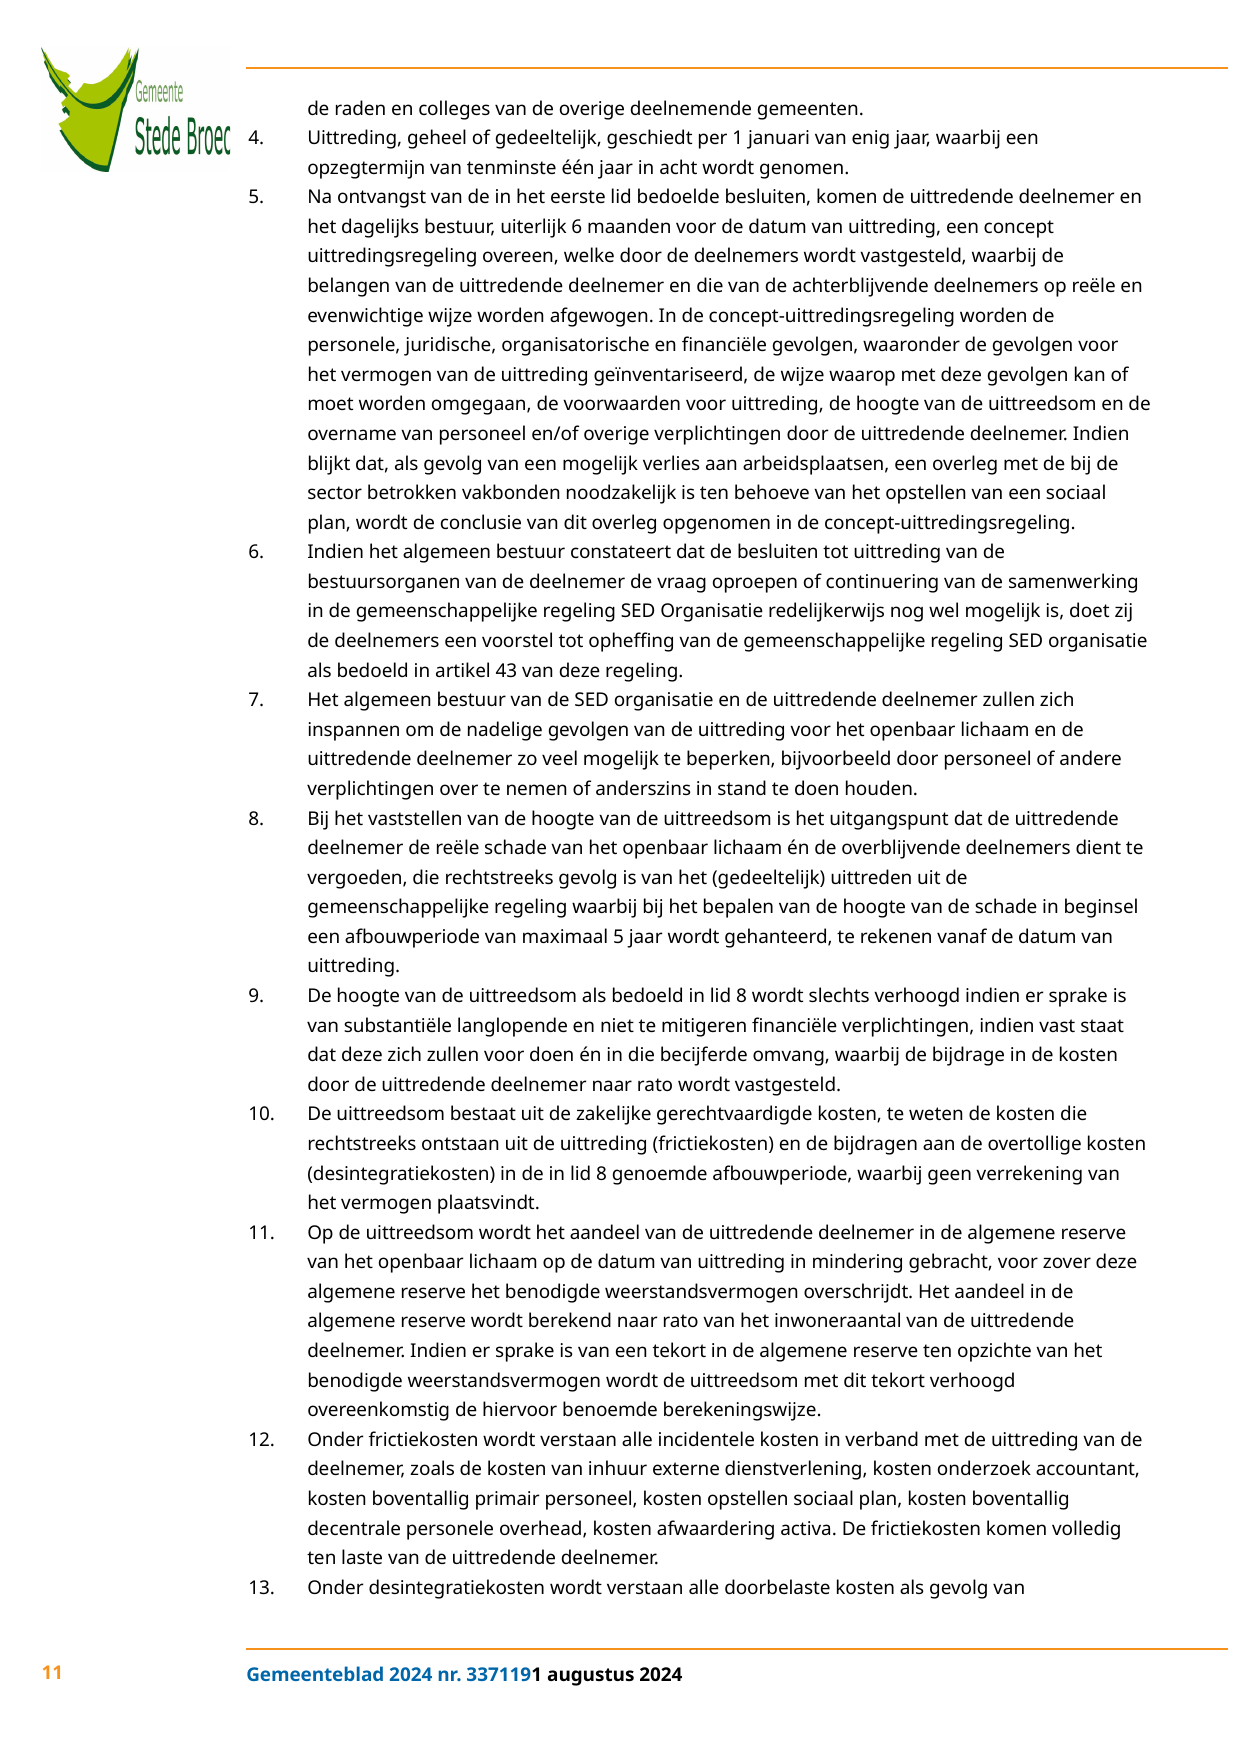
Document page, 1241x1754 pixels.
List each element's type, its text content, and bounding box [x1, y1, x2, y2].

list Bij het vaststellen van de hoogte van de uittreedsom is het uitgangspunt dat de uittredende deelnemer de reële schade van het openbaar lichaam én de overblijvende deelnemers dient te vergoeden, die rechtstreeks gevolg is van het (gedeeltelijk) uittreden uit de gemeenschappelijke regeling waarbij bij het bepalen van de hoogte van de schade in beginsel een afbouwperiode van maximaal 5 jaar wordt gehanteerd, te rekenen vanaf de datum van uittreding. [248, 805, 1152, 978]
list Indien het algemeen bestuur constateert dat de besluiten tot uittreding van de bestuursorganen van de deelnemer de vraag oproepen of continuering van de samenwerking in de gemeenschappelijke regeling SED Organisatie redelijkerwijs nog wel mogelijk is, doet zij de deelnemers een voorstel tot opheffing van de gemeenschappelijke regeling SED organisatie als bedoeld in artikel 43 van deze regeling. [248, 538, 1152, 683]
list De hoogte van de uittreedsom als bedoeld in lid 8 wordt slechts verhoogd indien er sprake is van substantiële langlopende en niet te mitigeren financiële verplichtingen, indien vast staat dat deze zich zullen voor doen én in die becijferde omvang, waarbij de bijdrage in de kosten door de uittredende deelnemer naar rato wordt vastgesteld. [248, 982, 1152, 1097]
picture [41, 47, 231, 172]
list Na ontvangst van de in het eerste lid bedoelde besluiten, komen de uittredende deelnemer en het dagelijks bestuur, uiterlijk 6 maanden voor de datum van uittreding, een concept uittredingsregeling overeen, welke door de deelnemers wordt vastgesteld, waarbij de belangen van de uittredende deelnemer en die van de achterblijvende deelnemers op reële en evenwichtige wijze worden afgewogen. In de concept-uittredingsregeling worden de personele, juridische, organisatorische en financiële gevolgen, waaronder de gevolgen voor het vermogen van de uittreding geïnventariseerd, de wijze waarop met deze gevolgen kan of moet worden omgegaan, de voorwaarden voor uittreding, de hoogte van de uittreedsom en de overname van personeel en/of overige verplichtingen door de uittredende deelnemer. Indien blijkt dat, als gevolg van een mogelijk verlies aan arbeidsplaatsen, een overleg met de bij de sector betrokken vakbonden noodzakelijk is ten behoeve van het opstellen van een sociaal plan, wordt de conclusie van dit overleg opgenomen in de concept-uittredingsregeling. [248, 183, 1152, 535]
list de raden en colleges van de overige deelnemende gemeenten. [248, 95, 1152, 121]
list Op de uittreedsom wordt het aandeel van de uittredende deelnemer in de algemene reserve van het openbaar lichaam op de datum van uittreding in mindering gebracht, voor zover deze algemene reserve het benodigde weerstandsvermogen overschrijdt. Het aandeel in de algemene reserve wordt berekend naar rato van het inwoneraantal van de uittredende deelnemer. Indien er sprake is van een tekort in de algemene reserve ten opzichte van het benodigde weerstandsvermogen wordt de uittreedsom met dit tekort verhoogd overeenkomstig de hiervoor benoemde berekeningswijze. [248, 1219, 1152, 1422]
list Onder frictiekosten wordt verstaan alle incidentele kosten in verband met de uittreding van de deelnemer, zoals de kosten van inhuur externe dienstverlening, kosten onderzoek accountant, kosten boventallig primair personeel, kosten opstellen sociaal plan, kosten boventallig decentrale personele overhead, kosten afwaardering activa. De frictiekosten komen volledig ten laste van de uittredende deelnemer. [248, 1426, 1152, 1570]
list Uittreding, geheel of gedeeltelijk, geschiedt per 1 januari van enig jaar, waarbij een opzegtermijn van tenminste één jaar in acht wordt genomen. [248, 124, 1152, 180]
list Het algemeen bestuur van de SED organisatie en de uittredende deelnemer zullen zich inspannen om de nadelige gevolgen van de uittreding voor het openbaar lichaam en de uittredende deelnemer zo veel mogelijk te beperken, bijvoorbeeld door personeel of andere verplichtingen over te nemen of anderszins in stand te doen houden. [248, 686, 1152, 801]
list Onder desintegratiekosten wordt verstaan alle doorbelaste kosten als gevolg van [248, 1574, 1152, 1600]
list De uittreedsom bestaat uit de zakelijke gerechtvaardigde kosten, te weten de kosten die rechtstreeks ontstaan uit de uittreding (frictiekosten) en de bijdragen aan de overtollige kosten (desintegratiekosten) in de in lid 8 genoemde afbouwperiode, waarbij geen verrekening van het vermogen plaatsvindt. [248, 1101, 1152, 1215]
